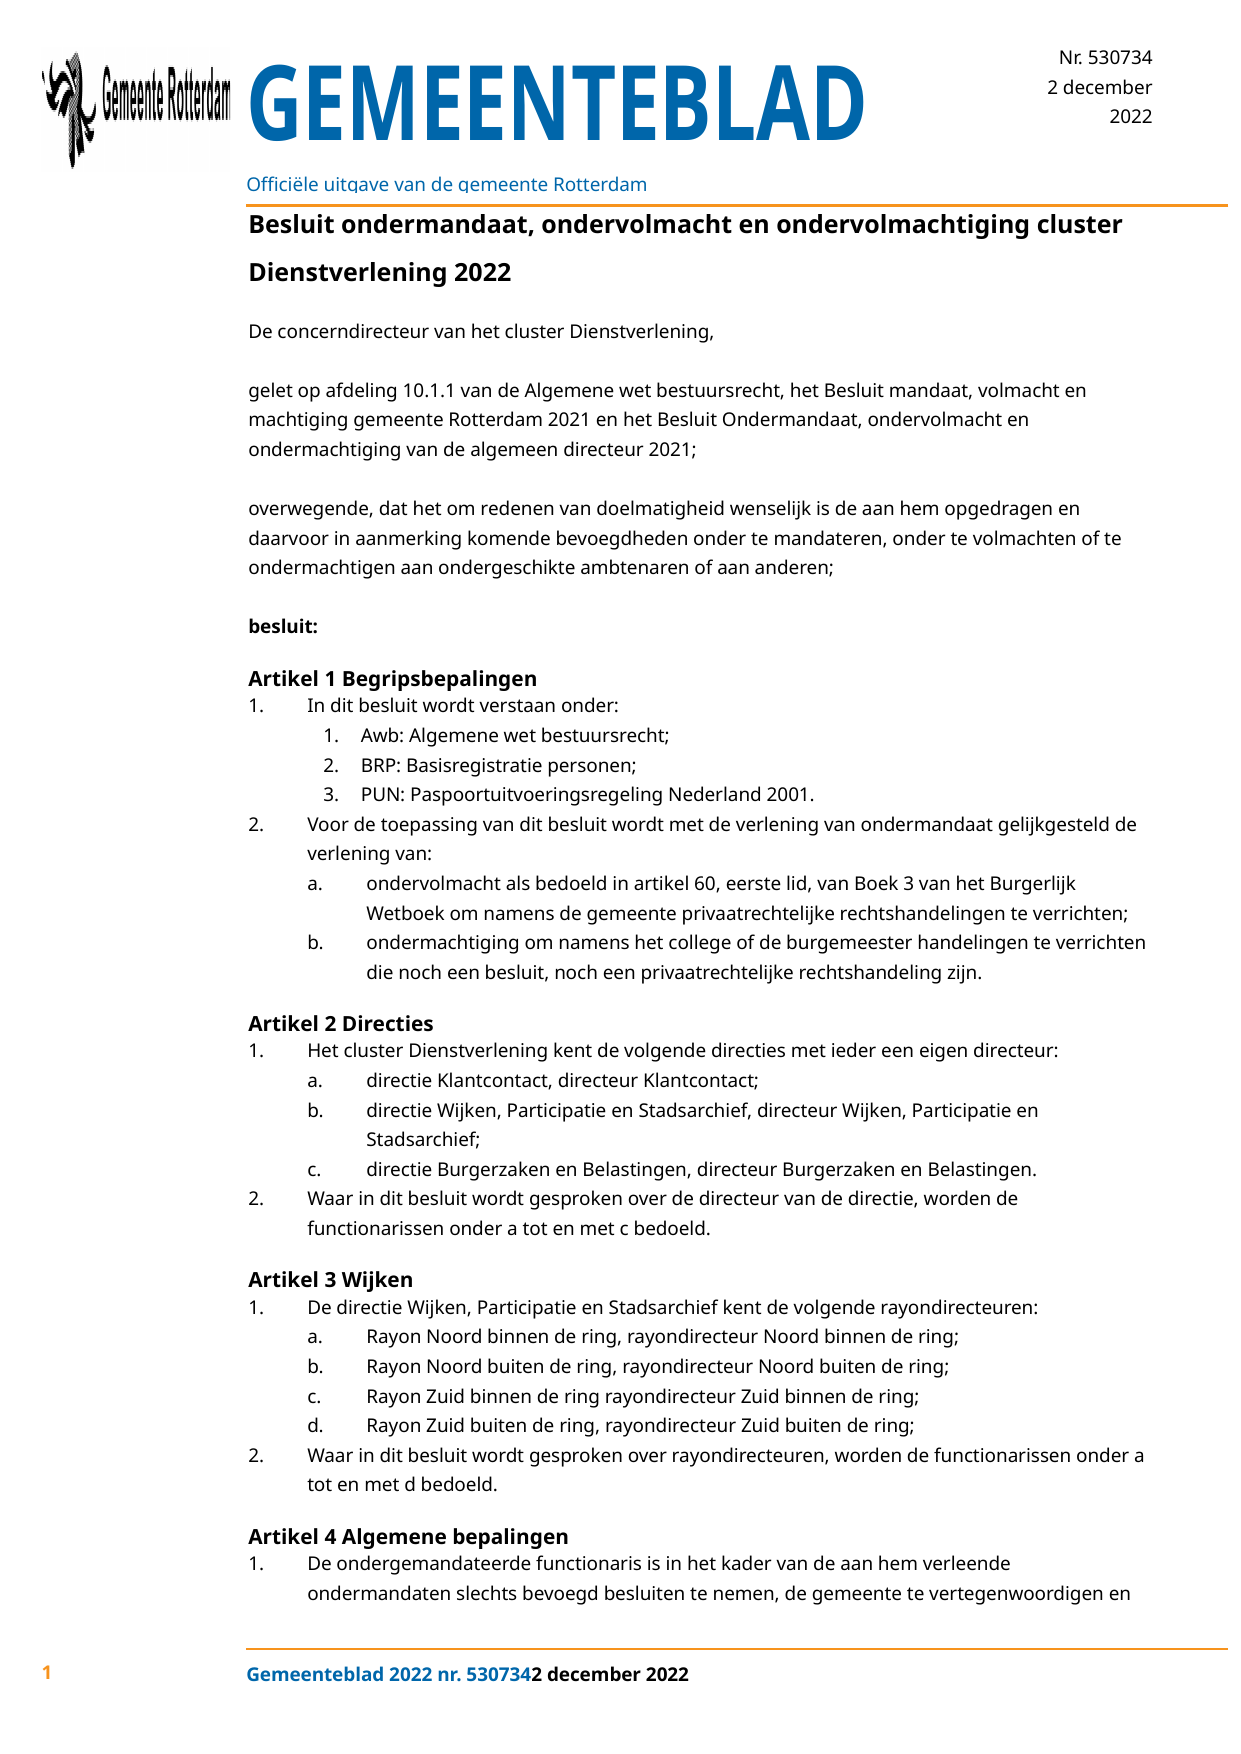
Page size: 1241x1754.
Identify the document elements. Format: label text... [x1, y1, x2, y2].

text besluit: [248, 614, 1152, 639]
list Rayon Zuid binnen de ring rayondirecteur Zuid binnen de ring; [307, 1383, 1152, 1408]
text De concerndirecteur van het cluster Dienstverlening, [248, 318, 1152, 344]
list De ondergemandateerde functionaris is in het kader van de aan hem verleende ondermandaten slechts bevoegd besluiten te nemen, de gemeente te vertegenwoordigen en [248, 1550, 1152, 1606]
list Rayon Noord binnen de ring, rayondirecteur Noord binnen de ring; [307, 1324, 1152, 1349]
list Waar in dit besluit wordt gesproken over de directeur van de directie, worden de functionarissen onder a tot en met c bedoeld. [248, 1186, 1152, 1241]
list Het cluster Dienstverlening kent de volgende directies met ieder een eigen directeur: [248, 1038, 1152, 1063]
list PUN: Paspoortuitvoeringsregeling Nederland 2001. [323, 781, 1152, 807]
list In dit besluit wordt verstaan onder: [248, 693, 1152, 718]
text Artikel 2 Directies [248, 1009, 1152, 1038]
list BRP: Basisregistratie personen; [323, 752, 1152, 777]
picture [41, 47, 231, 172]
text gelet op afdeling 10.1.1 van de Algemene wet bestuursrecht, het Besluit mandaat, volmacht en machtiging gemeente Rotterdam 2021 en het Besluit Ondermandaat, ondervolmacht en ondermachtiging van de algemeen directeur 2021; [248, 377, 1152, 462]
list directie Wijken, Participatie en Stadsarchief, directeur Wijken, Participatie en Stadsarchief; [307, 1097, 1152, 1152]
list Rayon Noord buiten de ring, rayondirecteur Noord buiten de ring; [307, 1353, 1152, 1379]
list ondermachtiging om namens het college of de burgemeester handelingen te verrichten die noch een besluit, noch een privaatrechtelijke rechtshandeling zijn. [307, 929, 1152, 984]
text Artikel 4 Algemene bepalingen [248, 1522, 1152, 1550]
list Rayon Zuid buiten de ring, rayondirecteur Zuid buiten de ring; [307, 1412, 1152, 1438]
text overwegende, dat het om redenen van doelmatigheid wenselijk is de aan hem opgedragen en daarvoor in aanmerking komende bevoegdheden onder te mandateren, onder te volmachten of te ondermachtigen aan ondergeschikte ambtenaren of aan anderen; [248, 495, 1152, 580]
text Artikel 3 Wijken [248, 1266, 1152, 1294]
list directie Burgerzaken en Belastingen, directeur Burgerzaken en Belastingen. [307, 1156, 1152, 1182]
list Waar in dit besluit wordt gesproken over rayondirecteuren, worden de functionarissen onder a tot en met d bedoeld. [248, 1442, 1152, 1497]
text Besluit ondermandaat, ondervolmacht en ondervolmachtiging cluster Dienstverlening 2022 [248, 207, 1152, 288]
list Awb: Algemene wet bestuursrecht; [323, 722, 1152, 748]
list De directie Wijken, Participatie en Stadsarchief kent de volgende rayondirecteuren: [248, 1294, 1152, 1320]
list Voor de toepassing van dit besluit wordt met de verlening van ondermandaat gelijkgesteld de verlening van: [248, 811, 1152, 866]
list directie Klantcontact, directeur Klantcontact; [307, 1067, 1152, 1093]
text Artikel 1 Begripsbepalingen [248, 664, 1152, 693]
list ondervolmacht als bedoeld in artikel 60, eerste lid, van Boek 3 van het Burgerlijk Wetboek om namens de gemeente privaatrechtelijke rechtshandelingen te verrichten; [307, 870, 1152, 925]
